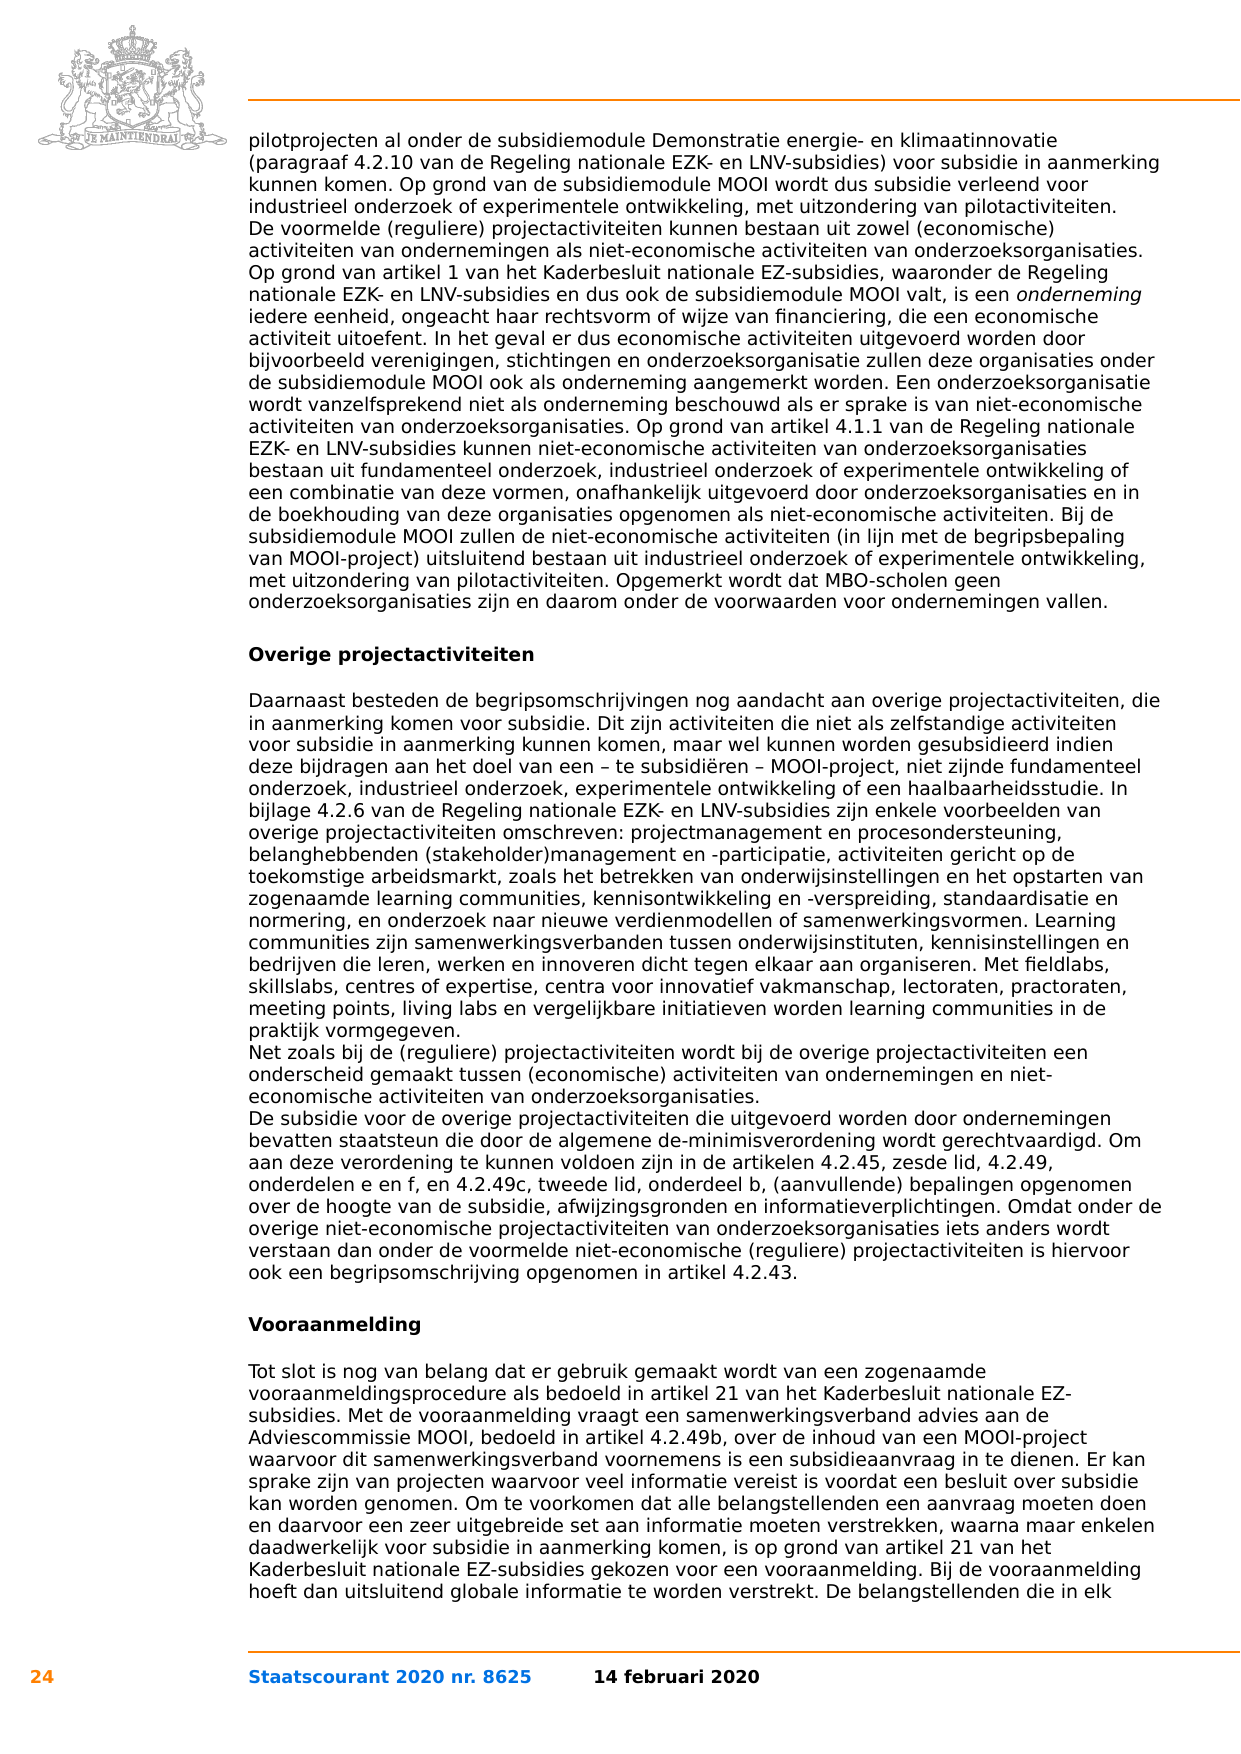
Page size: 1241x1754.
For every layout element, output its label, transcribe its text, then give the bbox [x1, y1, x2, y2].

text pilotprojecten al onder de subsidiemodule Demonstratie energie- en klimaatinnovatie (paragraaf 4.2.10 van de Regeling nationale EZK- en LNV-subsidies) voor subsidie in aanmerking kunnen komen. Op grond van de subsidiemodule MOOI wordt dus subsidie verleend voor industrieel onderzoek of experimentele ontwikkeling, met uitzondering van pilotactiviteiten. [248, 130, 1163, 218]
text De voormelde (reguliere) projectactiviteiten kunnen bestaan uit zowel (economische) activiteiten van ondernemingen als niet-economische activiteiten van onderzoeksorganisaties. Op grond van artikel 1 van het Kaderbesluit nationale EZ-subsidies, waaronder de Regeling nationale EZK- en LNV-subsidies en dus ook de subsidiemodule MOOI valt, is een onderneming iedere eenheid, ongeacht haar rechtsvorm of wijze van financiering, die een economische activiteit uitoefent. In het geval er dus economische activiteiten uitgevoerd worden door bijvoorbeeld verenigingen, stichtingen en onderzoeksorganisatie zullen deze organisaties onder de subsidiemodule MOOI ook als onderneming aangemerkt worden. Een onderzoeksorganisatie wordt vanzelfsprekend niet als onderneming beschouwd als er sprake is van niet-economische activiteiten van onderzoeksorganisaties. Op grond van artikel 4.1.1 van de Regeling nationale EZK- en LNV-subsidies kunnen niet-economische activiteiten van onderzoeksorganisaties bestaan uit fundamenteel onderzoek, industrieel onderzoek of experimentele ontwikkeling of een combinatie van deze vormen, onafhankelijk uitgevoerd door onderzoeksorganisaties en in de boekhouding van deze organisaties opgenomen als niet-economische activiteiten. Bij de subsidiemodule MOOI zullen de niet-economische activiteiten (in lijn met de begripsbepaling van MOOI-project) uitsluitend bestaan uit industrieel onderzoek of experimentele ontwikkeling, met uitzondering van pilotactiviteiten. Opgemerkt wordt dat MBO-scholen geen onderzoeksorganisaties zijn en daarom onder de voorwaarden voor ondernemingen vallen. [248, 218, 1163, 613]
subtitle Vooraanmelding [248, 1314, 1163, 1336]
picture [38, 25, 227, 150]
text Daarnaast besteden de begripsomschrijvingen nog aandacht aan overige projectactiviteiten, die in aanmerking komen voor subsidie. Dit zijn activiteiten die niet als zelfstandige activiteiten voor subsidie in aanmerking kunnen komen, maar wel kunnen worden gesubsidieerd indien deze bijdragen aan het doel van een – te subsidiëren – MOOI-project, niet zijnde fundamenteel onderzoek, industrieel onderzoek, experimentele ontwikkeling of een haalbaarheidsstudie. In bijlage 4.2.6 van de Regeling nationale EZK- en LNV-subsidies zijn enkele voorbeelden van overige projectactiviteiten omschreven: projectmanagement en procesondersteuning, belanghebbenden (stakeholder)management en -participatie, activiteiten gericht op de toekomstige arbeidsmarkt, zoals het betrekken van onderwijsinstellingen en het opstarten van zogenaamde learning communities, kennisontwikkeling en -verspreiding, standaardisatie en normering, en onderzoek naar nieuwe verdienmodellen of samenwerkingsvormen. Learning communities zijn samenwerkingsverbanden tussen onderwijsinstituten, kennisinstellingen en bedrijven die leren, werken en innoveren dicht tegen elkaar aan organiseren. Met fieldlabs, skillslabs, centres of expertise, centra voor innovatief vakmanschap, lectoraten, practoraten, meeting points, living labs en vergelijkbare initiatieven worden learning communities in de praktijk vormgegeven. [248, 690, 1163, 1042]
subtitle Overige projectactiviteiten [248, 643, 1163, 665]
text De subsidie voor de overige projectactiviteiten die uitgevoerd worden door ondernemingen bevatten staatsteun die door de algemene de-minimisverordening wordt gerechtvaardigd. Om aan deze verordening te kunnen voldoen zijn in de artikelen 4.2.45, zesde lid, 4.2.49, onderdelen e en f, en 4.2.49c, tweede lid, onderdeel b, (aanvullende) bepalingen opgenomen over de hoogte van de subsidie, afwijzingsgronden en informatieverplichtingen. Omdat onder de overige niet-economische projectactiviteiten van onderzoeksorganisaties iets anders wordt verstaan dan onder de voormelde niet-economische (reguliere) projectactiviteiten is hiervoor ook een begripsomschrijving opgenomen in artikel 4.2.43. [248, 1108, 1163, 1284]
text Tot slot is nog van belang dat er gebruik gemaakt wordt van een zogenaamde vooraanmeldingsprocedure als bedoeld in artikel 21 van het Kaderbesluit nationale EZ-subsidies. Met de vooraanmelding vraagt een samenwerkingsverband advies aan de Adviescommissie MOOI, bedoeld in artikel 4.2.49b, over de inhoud van een MOOI-project waarvoor dit samenwerkingsverband voornemens is een subsidieaanvraag in te dienen. Er kan sprake zijn van projecten waarvoor veel informatie vereist is voordat een besluit over subsidie kan worden genomen. Om te voorkomen dat alle belangstellenden een aanvraag moeten doen en daarvoor een zeer uitgebreide set aan informatie moeten verstrekken, waarna maar enkelen daadwerkelijk voor subsidie in aanmerking komen, is op grond van artikel 21 van het Kaderbesluit nationale EZ-subsidies gekozen voor een vooraanmelding. Bij de vooraanmelding hoeft dan uitsluitend globale informatie te worden verstrekt. De belangstellenden die in elk [248, 1361, 1163, 1603]
text Net zoals bij de (reguliere) projectactiviteiten wordt bij de overige projectactiviteiten een onderscheid gemaakt tussen (economische) activiteiten van ondernemingen en niet-economische activiteiten van onderzoeksorganisaties. [248, 1042, 1163, 1108]
